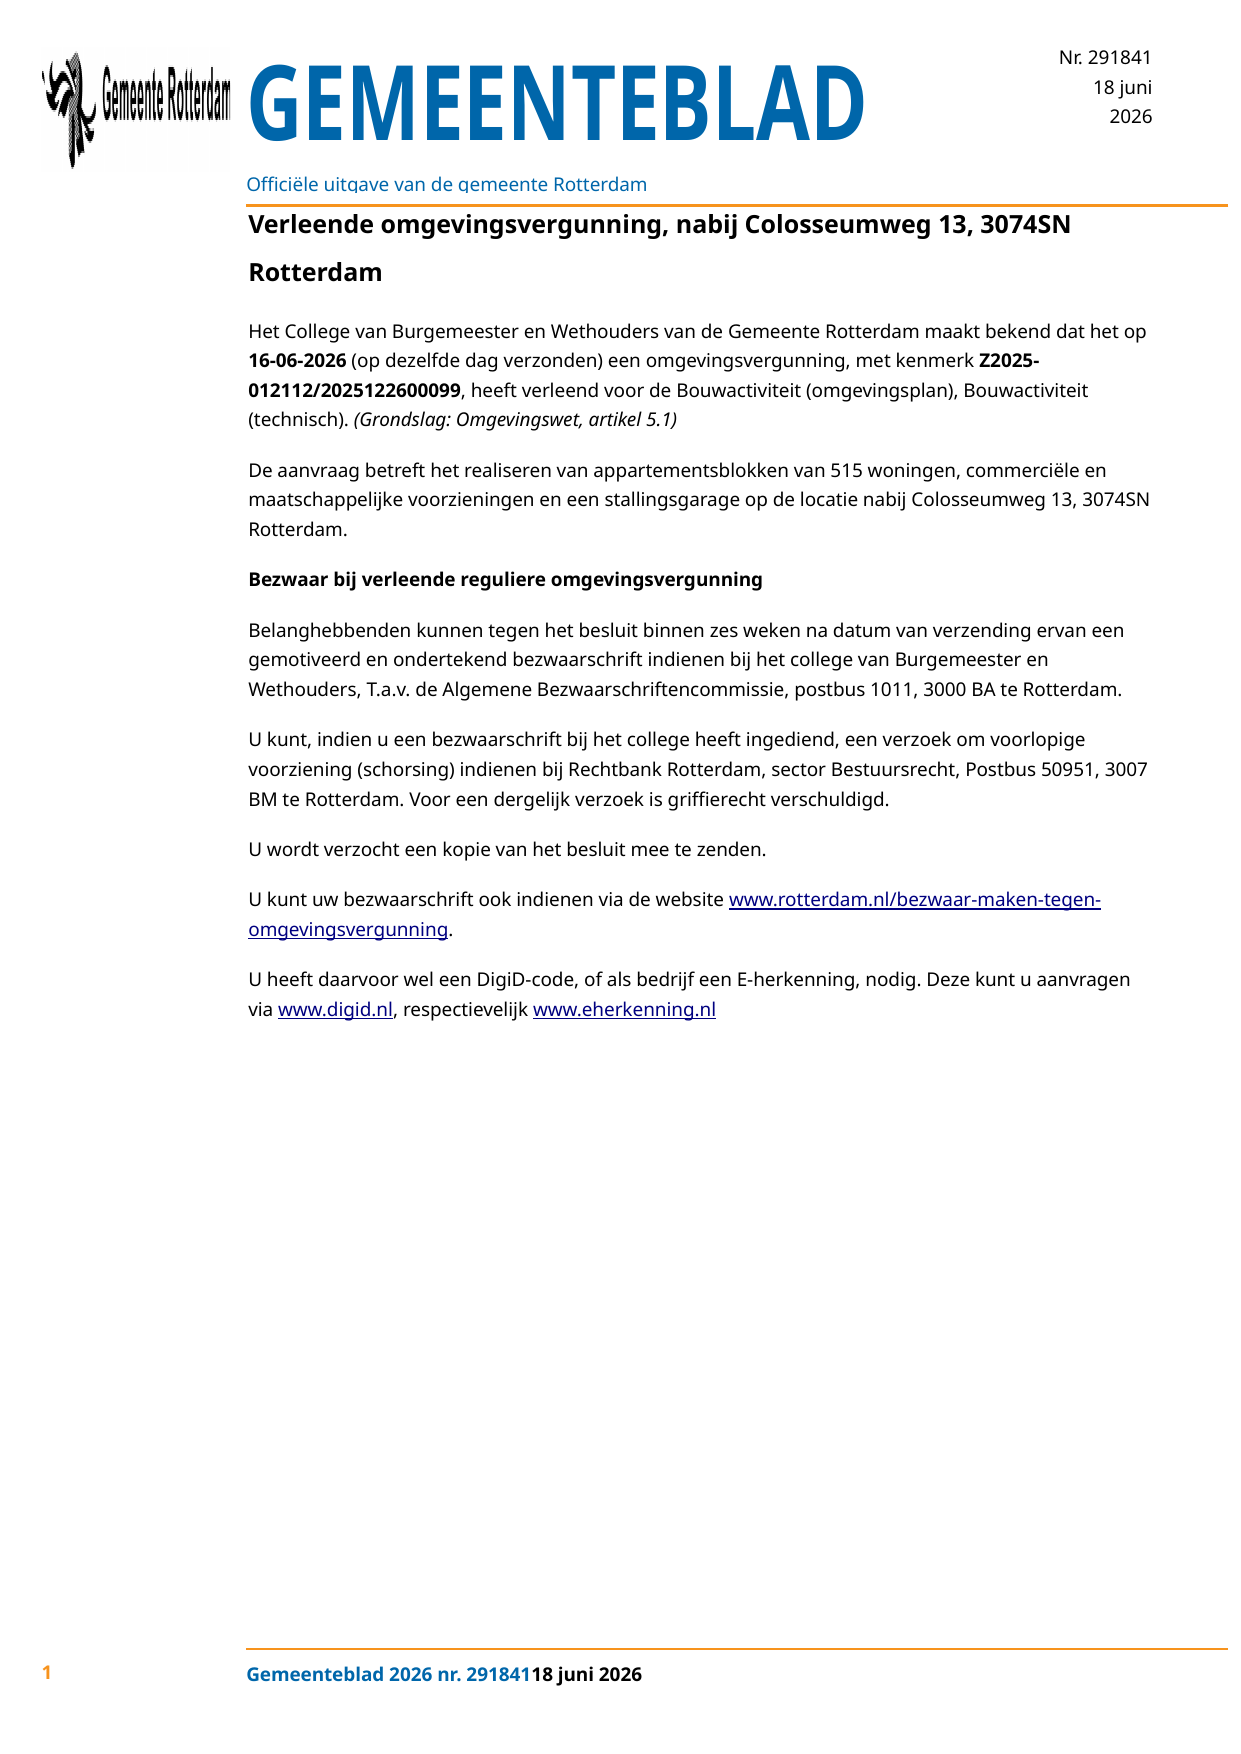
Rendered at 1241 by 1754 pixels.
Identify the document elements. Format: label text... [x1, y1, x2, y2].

text De aanvraag betreft het realiseren van appartementsblokken van 515 woningen, commerciële en maatschappelijke voorzieningen en een stallingsgarage op de locatie nabij Colosseumweg 13, 3074SN Rotterdam. [248, 457, 1152, 542]
text Belanghebbenden kunnen tegen het besluit binnen zes weken na datum van verzending ervan een gemotiveerd en ondertekend bezwaarschrift indienen bij het college van Burgemeester en Wethouders, T.a.v. de Algemene Bezwaarschriftencommissie, postbus 1011, 3000 BA te Rotterdam. [248, 617, 1152, 702]
text U wordt verzocht een kopie van het besluit mee te zenden. [248, 836, 1152, 862]
text Bezwaar bij verleende reguliere omgevingsvergunning [248, 567, 1152, 592]
text U kunt, indien u een bezwaarschrift bij het college heeft ingediend, een verzoek om voorlopige voorziening (schorsing) indienen bij Rechtbank Rotterdam, sector Bestuursrecht, Postbus 50951, 3007 BM te Rotterdam. Voor een dergelijk verzoek is griffierecht verschuldigd. [248, 727, 1152, 812]
text Verleende omgevingsvergunning, nabij Colosseumweg 13, 3074SN Rotterdam [248, 207, 1152, 288]
text U kunt uw bezwaarschrift ook indienen via de website www.rotterdam.nl/bezwaar-maken-tegen-omgevingsvergunning. [248, 887, 1152, 942]
picture [41, 47, 231, 172]
text U heeft daarvoor wel een DigiD-code, of als bedrijf een E-herkenning, nodig. Deze kunt u aanvragen via www.digid.nl, respectievelijk www.eherkenning.nl [248, 967, 1152, 1022]
text Het College van Burgemeester en Wethouders van de Gemeente Rotterdam maakt bekend dat het op 16-06-2026 (op dezelfde dag verzonden) een omgevingsvergunning, met kenmerk Z2025-012112/2025122600099, heeft verleend voor de Bouwactiviteit (omgevingsplan), Bouwactiviteit (technisch). (Grondslag: Omgevingswet, artikel 5.1) [248, 318, 1152, 432]
